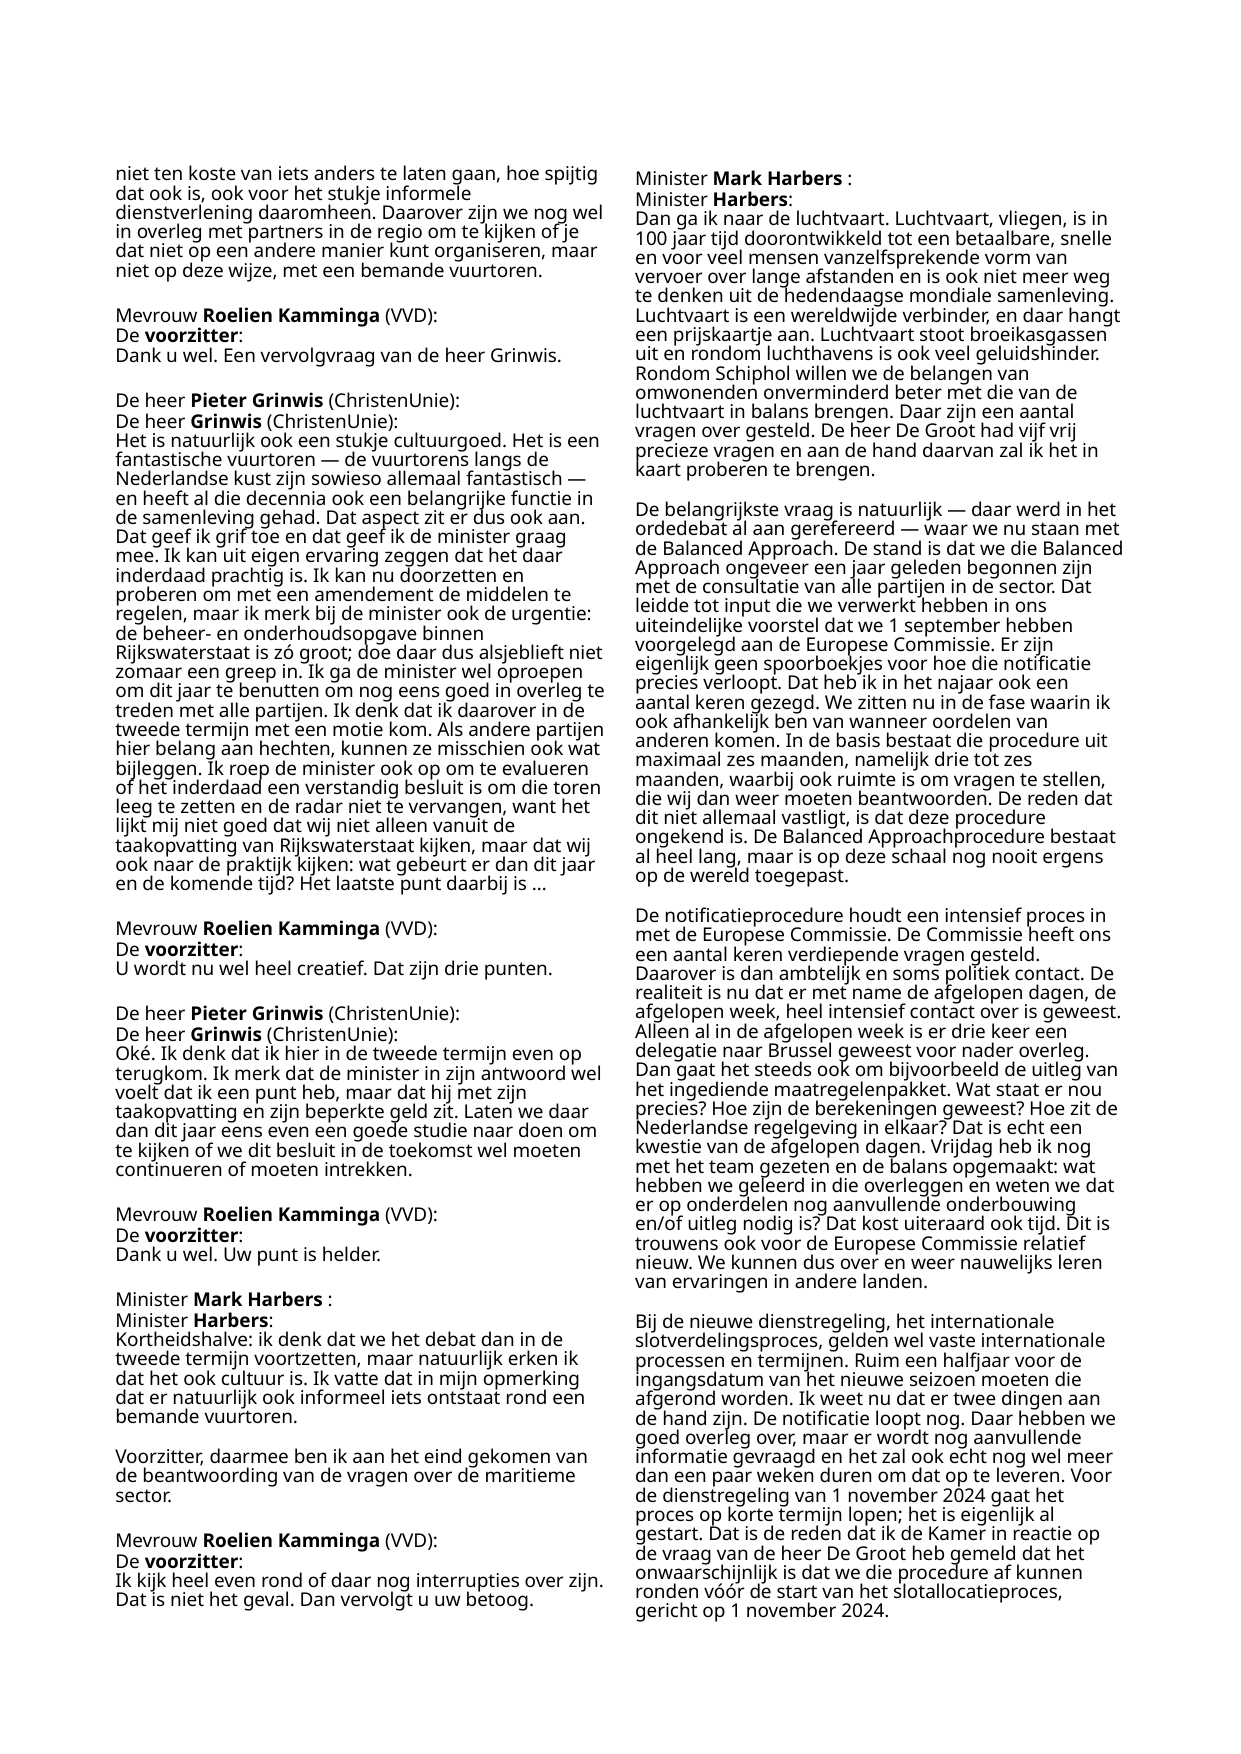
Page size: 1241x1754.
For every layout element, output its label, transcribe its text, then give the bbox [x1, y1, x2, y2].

text Minister Mark Harbers : [635, 165, 1125, 191]
text De heer Grinwis (ChristenUnie): [115, 413, 605, 432]
text De heer Grinwis (ChristenUnie): [115, 1026, 605, 1045]
text Dank u wel. Uw punt is helder. [115, 1246, 605, 1265]
text De heer Pieter Grinwis (ChristenUnie): [115, 1000, 605, 1026]
text Minister Harbers: [635, 191, 1125, 210]
text Voorzitter, daarmee ben ik aan het eind gekomen van de beantwoording van de vragen over de maritieme sector. [115, 1448, 605, 1506]
text Ik kijk heel even rond of daar nog interrupties over zijn. Dat is niet het geval. Dan vervolgt u uw betoog. [115, 1572, 605, 1610]
text De heer Pieter Grinwis (ChristenUnie): [115, 387, 605, 413]
text Kortheidshalve: ik denk dat we het debat dan in de tweede termijn voortzetten, maar natuurlijk erken ik dat het ook cultuur is. Ik vatte dat in mijn opmerking dat er natuurlijk ook informeel iets ontstaat rond een bemande vuurtoren. [115, 1331, 605, 1427]
text Dank u wel. Een vervolgvraag van de heer Grinwis. [115, 347, 605, 366]
text Dan ga ik naar de luchtvaart. Luchtvaart, vliegen, is in 100 jaar tijd doorontwikkeld tot een betaalbare, snelle en voor veel mensen vanzelfsprekende vorm van vervoer over lange afstanden en is ook niet meer weg te denken uit de hedendaagse mondiale samenleving. Luchtvaart is een wereldwijde verbinder, en daar hangt een prijskaartje aan. Luchtvaart stoot broeikasgassen uit en rondom luchthavens is ook veel geluidshinder. Rondom Schiphol willen we de belangen van omwonenden onverminderd beter met die van de luchtvaart in balans brengen. Daar zijn een aantal vragen over gesteld. De heer De Groot had vijf vrij precieze vragen en aan de hand daarvan zal ik het in kaart proberen te brengen. [635, 210, 1125, 480]
text De voorzitter: [115, 327, 605, 347]
text Mevrouw Roelien Kamminga (VVD): [115, 1201, 605, 1227]
text De voorzitter: [115, 1553, 605, 1572]
text De voorzitter: [115, 1227, 605, 1246]
text Oké. Ik denk dat ik hier in de tweede termijn even op terugkom. Ik merk dat de minister in zijn antwoord wel voelt dat ik een punt heb, maar dat hij met zijn taakopvatting en zijn beperkte geld zit. Laten we daar dan dit jaar eens even een goede studie naar doen om te kijken of we dit besluit in de toekomst wel moeten continueren of moeten intrekken. [115, 1045, 605, 1180]
text Het is natuurlijk ook een stukje cultuurgoed. Het is een fantastische vuurtoren — de vuurtorens langs de Nederlandse kust zijn sowieso allemaal fantastisch — en heeft al die decennia ook een belangrijke functie in de samenleving gehad. Dat aspect zit er dus ook aan. Dat geef ik grif toe en dat geef ik de minister graag mee. Ik kan uit eigen ervaring zeggen dat het daar inderdaad prachtig is. Ik kan nu doorzetten en proberen om met een amendement de middelen te regelen, maar ik merk bij de minister ook de urgentie: de beheer- en onderhoudsopgave binnen Rijkswaterstaat is zó groot; doe daar dus alsjeblieft niet zomaar een greep in. Ik ga de minister wel oproepen om dit jaar te benutten om nog eens goed in overleg te treden met alle partijen. Ik denk dat ik daarover in de tweede termijn met een motie kom. Als andere partijen hier belang aan hechten, kunnen ze misschien ook wat bijleggen. Ik roep de minister ook op om te evalueren of het inderdaad een verstandig besluit is om die toren leeg te zetten en de radar niet te vervangen, want het lijkt mij niet goed dat wij niet alleen vanuit de taakopvatting van Rijkswaterstaat kijken, maar dat wij ook naar de praktijk kijken: wat gebeurt er dan dit jaar en de komende tijd? Het laatste punt daarbij is … [115, 432, 605, 894]
text Mevrouw Roelien Kamminga (VVD): [115, 915, 605, 941]
text De notificatieprocedure houdt een intensief proces in met de Europese Commissie. De Commissie heeft ons een aantal keren verdiepende vragen gesteld. Daarover is dan ambtelijk en soms politiek contact. De realiteit is nu dat er met name de afgelopen dagen, de afgelopen week, heel intensief contact over is geweest. Alleen al in de afgelopen week is er drie keer een delegatie naar Brussel geweest voor nader overleg. Dan gaat het steeds ook om bijvoorbeeld de uitleg van het ingediende maatregelenpakket. Wat staat er nou precies? Hoe zijn de berekeningen geweest? Hoe zit de Nederlandse regelgeving in elkaar? Dat is echt een kwestie van de afgelopen dagen. Vrijdag heb ik nog met het team gezeten en de balans opgemaakt: wat hebben we geleerd in die overleggen en weten we dat er op onderdelen nog aanvullende onderbouwing en/of uitleg nodig is? Dat kost uiteraard ook tijd. Dit is trouwens ook voor de Europese Commissie relatief nieuw. We kunnen dus over en weer nauwelijks leren van ervaringen in andere landen. [635, 907, 1125, 1292]
text U wordt nu wel heel creatief. Dat zijn drie punten. [115, 960, 605, 979]
text De belangrijkste vraag is natuurlijk — daar werd in het ordedebat al aan gerefereerd — waar we nu staan met de Balanced Approach. De stand is dat we die Balanced Approach ongeveer een jaar geleden begonnen zijn met de consultatie van alle partijen in de sector. Dat leidde tot input die we verwerkt hebben in ons uiteindelijke voorstel dat we 1 september hebben voorgelegd aan de Europese Commissie. Er zijn eigenlijk geen spoorboekjes voor hoe die notificatie precies verloopt. Dat heb ik in het najaar ook een aantal keren gezegd. We zitten nu in de fase waarin ik ook afhankelijk ben van wanneer oordelen van anderen komen. In de basis bestaat die procedure uit maximaal zes maanden, namelijk drie tot zes maanden, waarbij ook ruimte is om vragen te stellen, die wij dan weer moeten beantwoorden. De reden dat dit niet allemaal vastligt, is dat deze procedure ongekend is. De Balanced Approachprocedure bestaat al heel lang, maar is op deze schaal nog nooit ergens op de wereld toegepast. [635, 501, 1125, 886]
text Mevrouw Roelien Kamminga (VVD): [115, 302, 605, 327]
text niet ten koste van iets anders te laten gaan, hoe spijtig dat ook is, ook voor het stukje informele dienstverlening daaromheen. Daarover zijn we nog wel in overleg met partners in de regio om te kijken of je dat niet op een andere manier kunt organiseren, maar niet op deze wijze, met een bemande vuurtoren. [115, 165, 605, 281]
text Bij de nieuwe dienstregeling, het internationale slotverdelingsproces, gelden wel vaste internationale processen en termijnen. Ruim een halfjaar voor de ingangsdatum van het nieuwe seizoen moeten die afgerond worden. Ik weet nu dat er twee dingen aan de hand zijn. De notificatie loopt nog. Daar hebben we goed overleg over, maar er wordt nog aanvullende informatie gevraagd en het zal ook echt nog wel meer dan een paar weken duren om dat op te leveren. Voor de dienstregeling van 1 november 2024 gaat het proces op korte termijn lopen; het is eigenlijk al gestart. Dat is de reden dat ik de Kamer in reactie op de vraag van de heer De Groot heb gemeld dat het onwaarschijnlijk is dat we die procedure af kunnen ronden vóór de start van het slotallocatieproces, gericht op 1 november 2024. [635, 1313, 1125, 1622]
text Mevrouw Roelien Kamminga (VVD): [115, 1527, 605, 1553]
text Minister Harbers: [115, 1312, 605, 1331]
text Minister Mark Harbers : [115, 1286, 605, 1312]
text De voorzitter: [115, 941, 605, 960]
